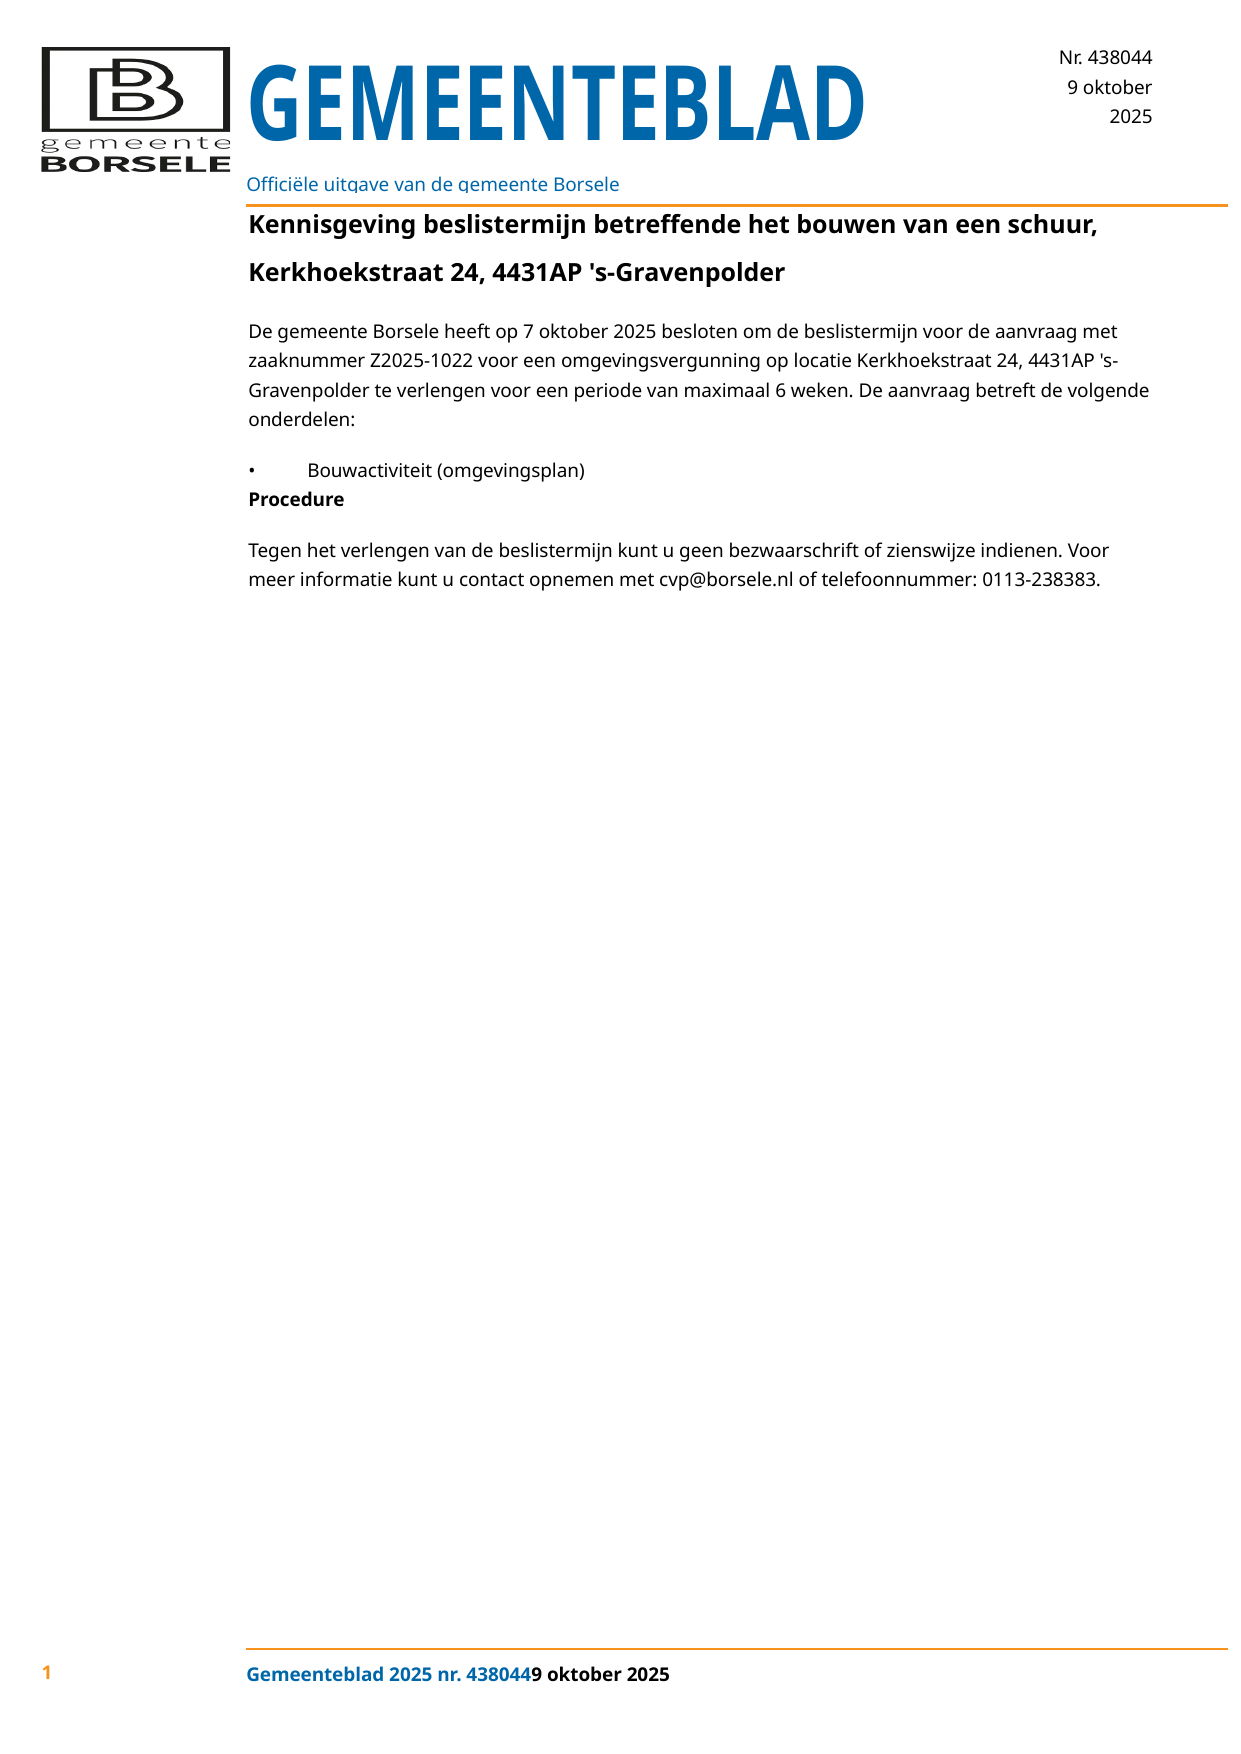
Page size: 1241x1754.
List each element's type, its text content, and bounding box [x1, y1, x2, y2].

text Procedure [248, 487, 1152, 512]
text Kennisgeving beslistermijn betreffende het bouwen van een schuur, Kerkhoekstraat 24, 4431AP 's-Gravenpolder [248, 207, 1152, 288]
text Tegen het verlengen van de beslistermijn kunt u geen bezwaarschrift of zienswijze indienen. Voor meer informatie kunt u contact opnemen met cvp@borsele.nl of telefoonnummer: 0113-238383. [248, 537, 1152, 592]
text De gemeente Borsele heeft op 7 oktober 2025 besloten om de beslistermijn voor de aanvraag met zaaknummer Z2025-1022 voor een omgevingsvergunning op locatie Kerkhoekstraat 24, 4431AP 's-Gravenpolder te verlengen voor een periode van maximaal 6 weken. De aanvraag betreft de volgende onderdelen: [248, 318, 1152, 432]
picture [41, 47, 231, 172]
list Bouwactiviteit (omgevingsplan) [248, 457, 1152, 483]
